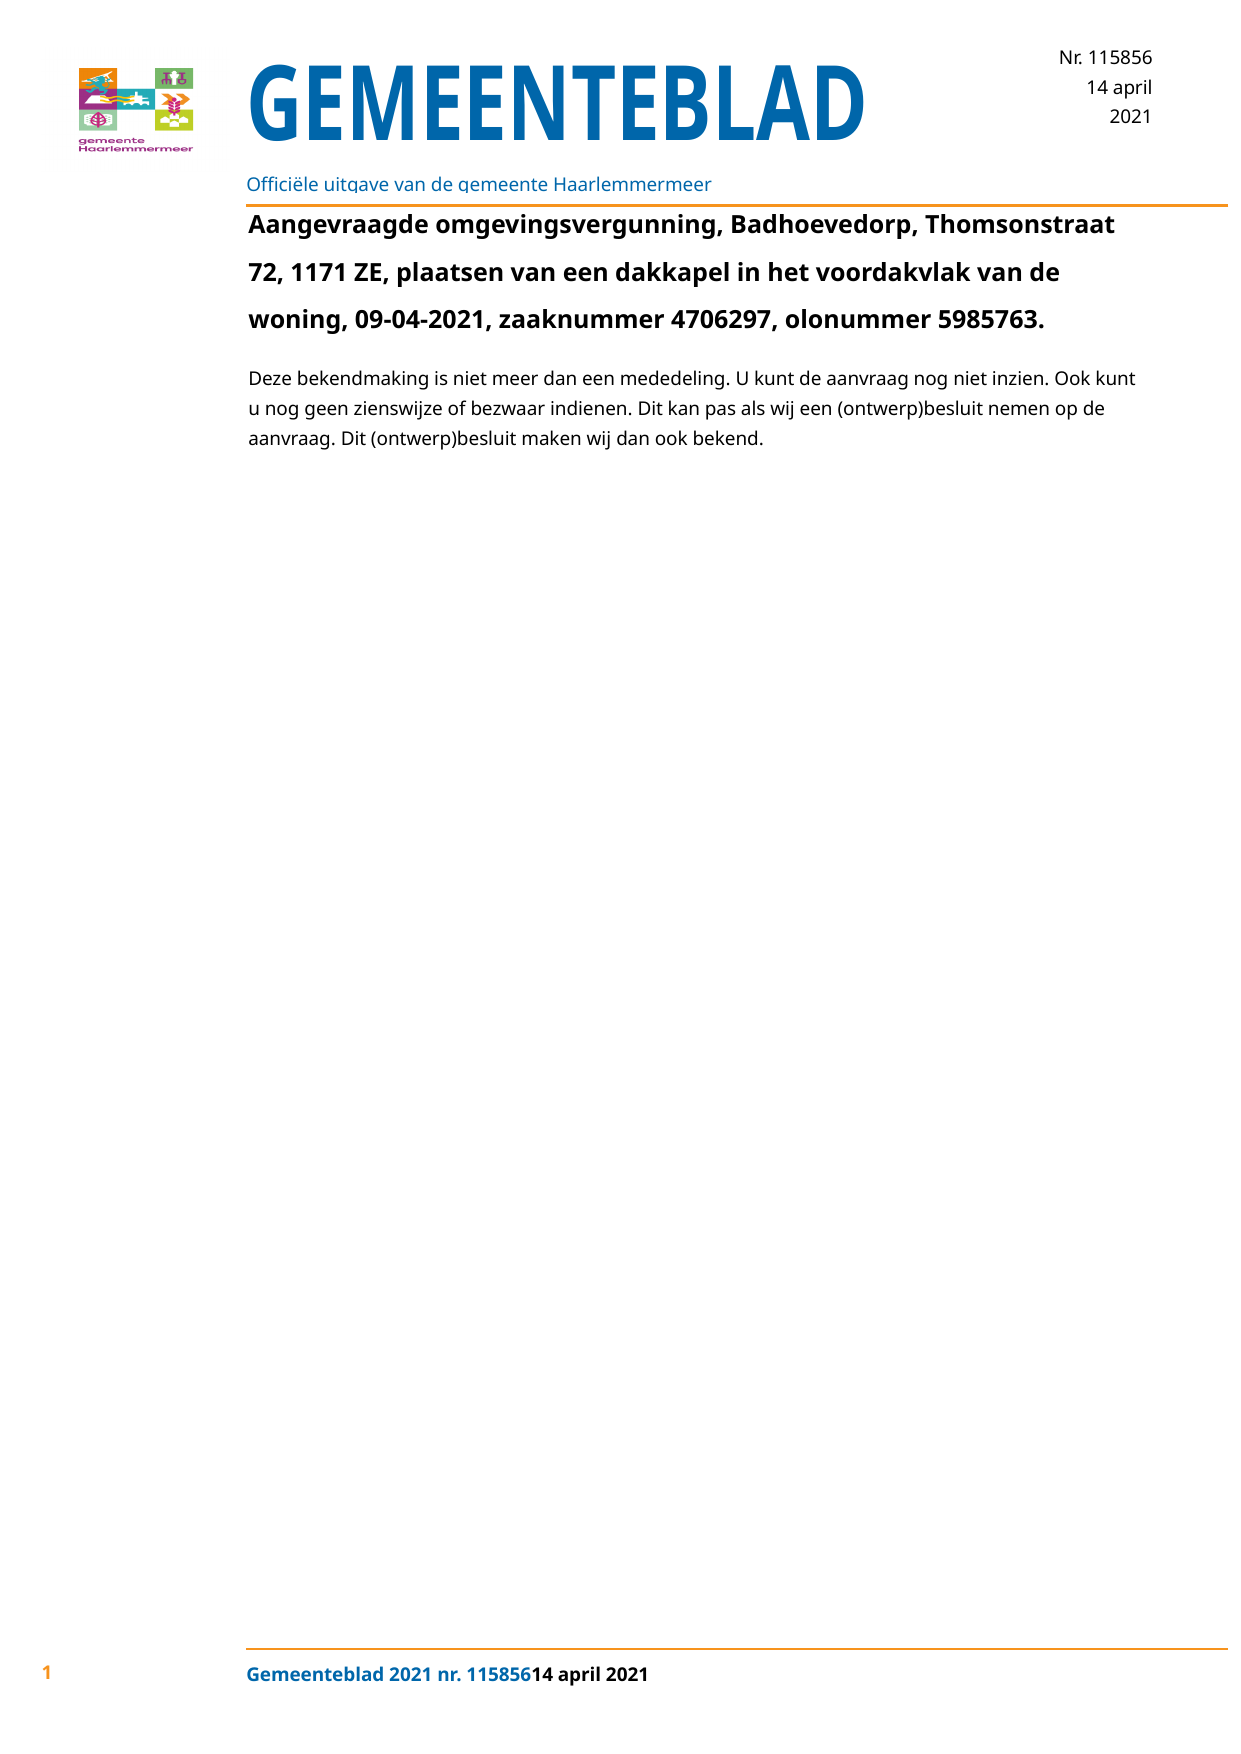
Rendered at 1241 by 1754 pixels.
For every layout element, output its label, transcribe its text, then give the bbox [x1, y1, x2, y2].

text Deze bekendmaking is niet meer dan een mededeling. U kunt de aanvraag nog niet inzien. Ook kunt u nog geen zienswijze of bezwaar indienen. Dit kan pas als wij een (ontwerp)besluit nemen op de aanvraag. Dit (ontwerp)besluit maken wij dan ook bekend. [248, 366, 1152, 450]
text Aangevraagde omgevingsvergunning, Badhoevedorp, Thomsonstraat 72, 1171 ZE, plaatsen van een dakkapel in het voordakvlak van de woning, 09-04-2021, zaaknummer 4706297, olonummer 5985763. [248, 207, 1152, 336]
picture [41, 47, 231, 172]
